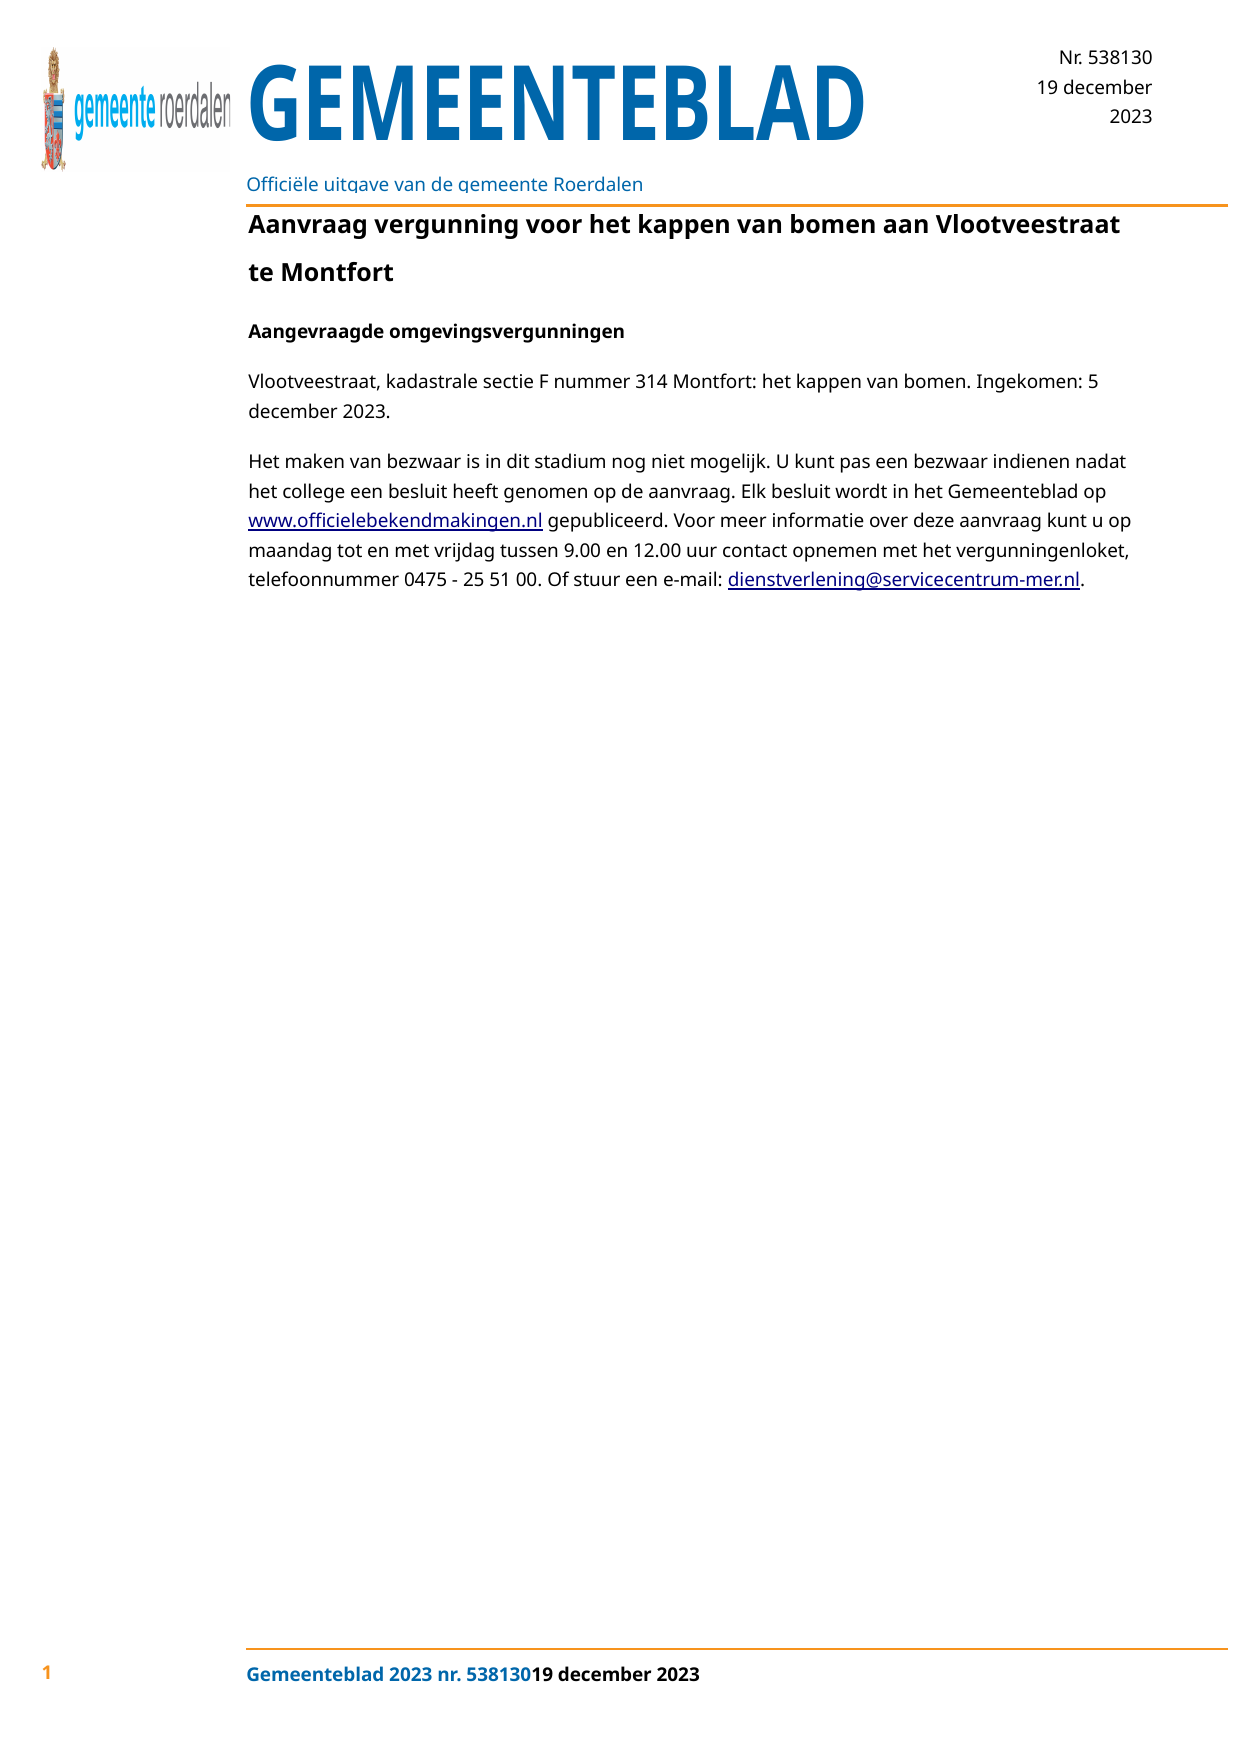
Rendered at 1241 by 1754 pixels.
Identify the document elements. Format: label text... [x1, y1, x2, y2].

text Aanvraag vergunning voor het kappen van bomen aan Vlootveestraat te Montfort [248, 207, 1152, 288]
picture [41, 47, 231, 172]
text Vlootveestraat, kadastrale sectie F nummer 314 Montfort: het kappen van bomen. Ingekomen: 5 december 2023. [248, 368, 1152, 424]
text Het maken van bezwaar is in dit stadium nog niet mogelijk. U kunt pas een bezwaar indienen nadat het college een besluit heeft genomen op de aanvraag. Elk besluit wordt in het Gemeenteblad op www.officielebekendmakingen.nl gepubliceerd. Voor meer informatie over deze aanvraag kunt u op maandag tot en met vrijdag tussen 9.00 en 12.00 uur contact opnemen met het vergunningenloket, telefoonnummer 0475 - 25 51 00. Of stuur een e-mail: dienstverlening@servicecentrum-mer.nl. [248, 448, 1152, 592]
text Aangevraagde omgevingsvergunningen [248, 318, 1152, 344]
